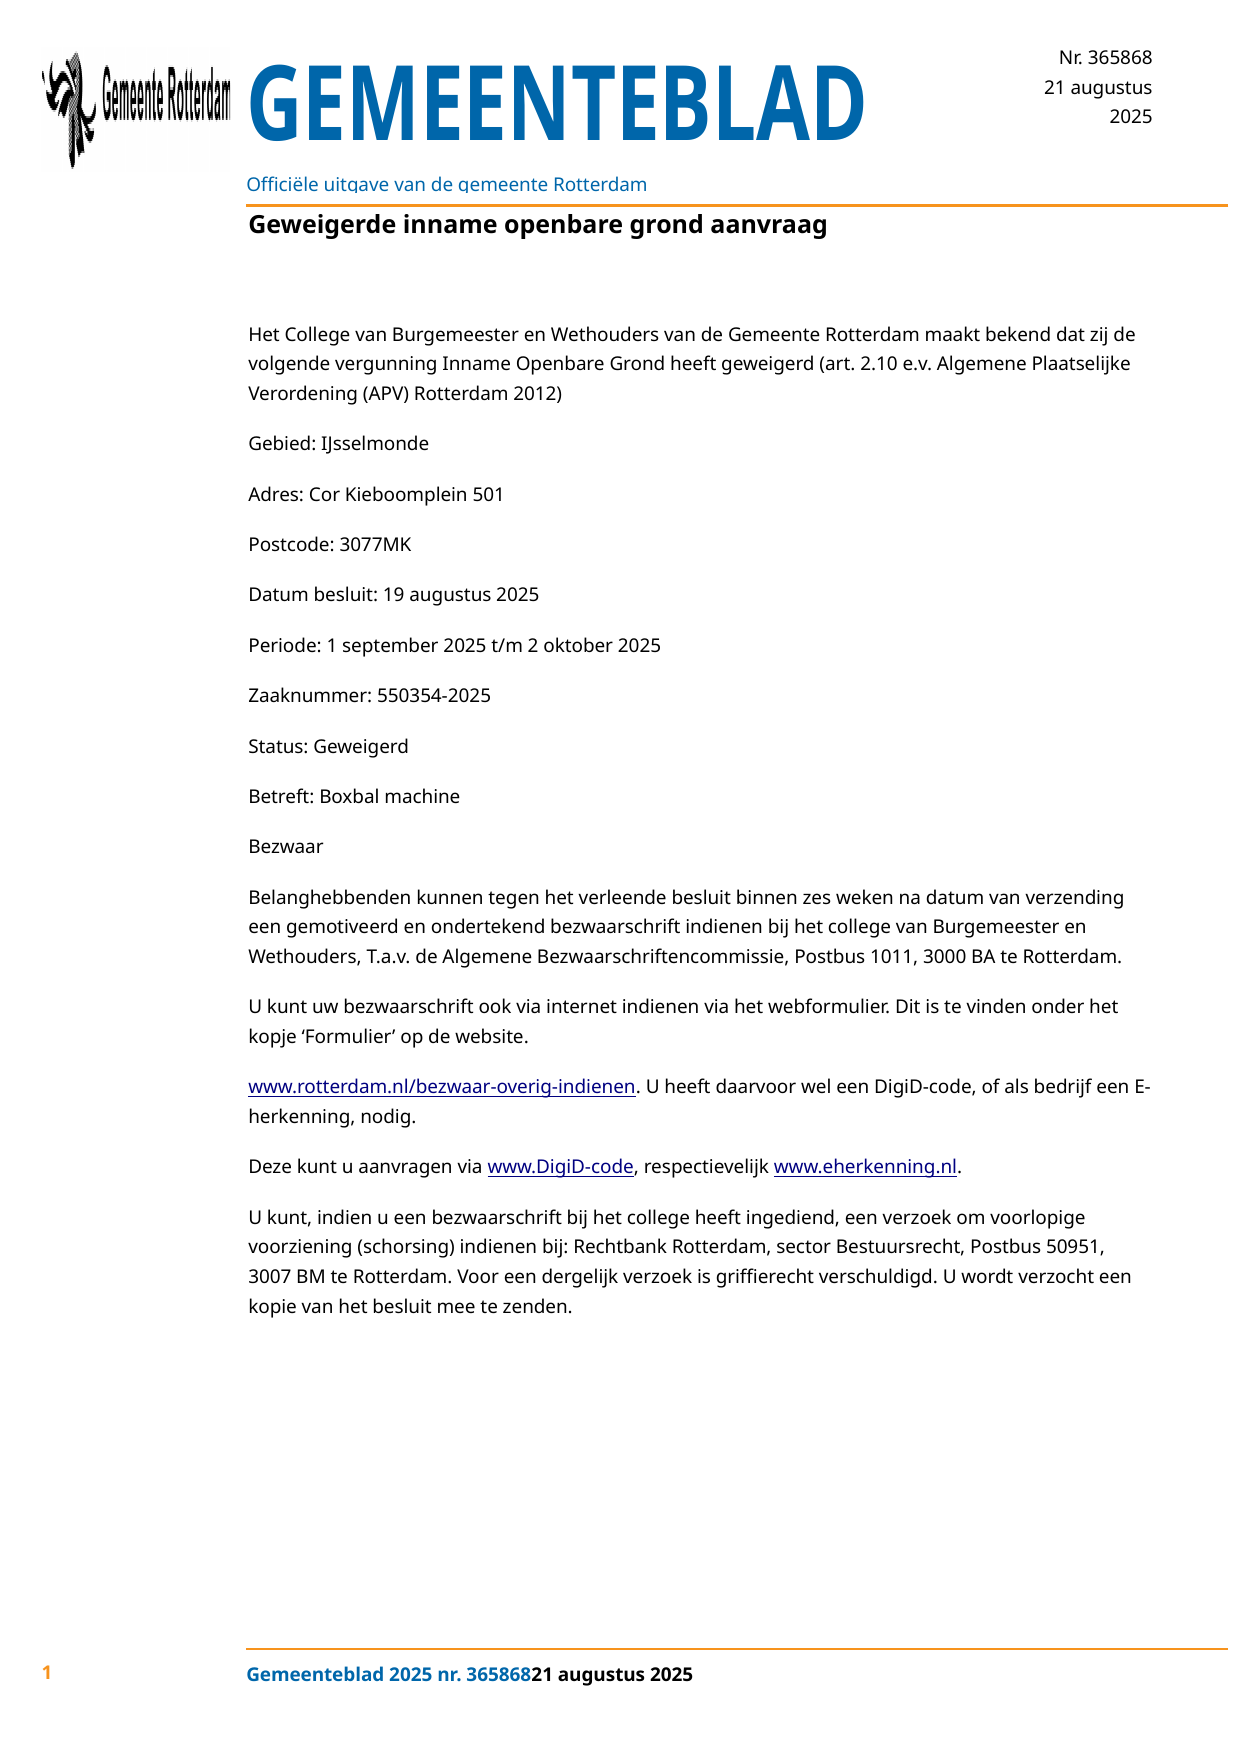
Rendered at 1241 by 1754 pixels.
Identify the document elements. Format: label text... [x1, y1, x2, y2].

text Het College van Burgemeester en Wethouders van de Gemeente Rotterdam maakt bekend dat zij de volgende vergunning Inname Openbare Grond heeft geweigerd (art. 2.10 e.v. Algemene Plaatselijke Verordening (APV) Rotterdam 2012) [248, 321, 1152, 406]
text Datum besluit: 19 augustus 2025 [248, 582, 1152, 607]
text Geweigerde inname openbare grond aanvraag [248, 207, 1152, 241]
text U kunt uw bezwaarschrift ook via internet indienen via het webformulier. Dit is te vinden onder het kopje ‘Formulier’ op de website. [248, 994, 1152, 1049]
text Periode: 1 september 2025 t/m 2 oktober 2025 [248, 632, 1152, 658]
text Adres: Cor Kieboomplein 501 [248, 481, 1152, 506]
text Deze kunt u aanvragen via www.DigiD-code, respectievelijk www.eherkenning.nl. [248, 1154, 1152, 1179]
picture [41, 47, 231, 172]
text Betreft: Boxbal machine [248, 783, 1152, 809]
text Postcode: 3077MK [248, 531, 1152, 557]
text U kunt, indien u een bezwaarschrift bij het college heeft ingediend, een verzoek om voorlopige voorziening (schorsing) indienen bij: Rechtbank Rotterdam, sector Bestuursrecht, Postbus 50951, 3007 BM te Rotterdam. Voor een dergelijk verzoek is griffierecht verschuldigd. U wordt verzocht een kopie van het besluit mee te zenden. [248, 1204, 1152, 1318]
text www.rotterdam.nl/bezwaar-overig-indienen. U heeft daarvoor wel een DigiD-code, of als bedrijf een E-herkenning, nodig. [248, 1074, 1152, 1129]
text Status: Geweigerd [248, 733, 1152, 758]
text Zaaknummer: 550354-2025 [248, 682, 1152, 708]
text Belanghebbenden kunnen tegen het verleende besluit binnen zes weken na datum van verzending een gemotiveerd en ondertekend bezwaarschrift indienen bij het college van Burgemeester en Wethouders, T.a.v. de Algemene Bezwaarschriftencommissie, Postbus 1011, 3000 BA te Rotterdam. [248, 884, 1152, 969]
text Gebied: IJsselmonde [248, 430, 1152, 456]
text Bezwaar [248, 834, 1152, 859]
